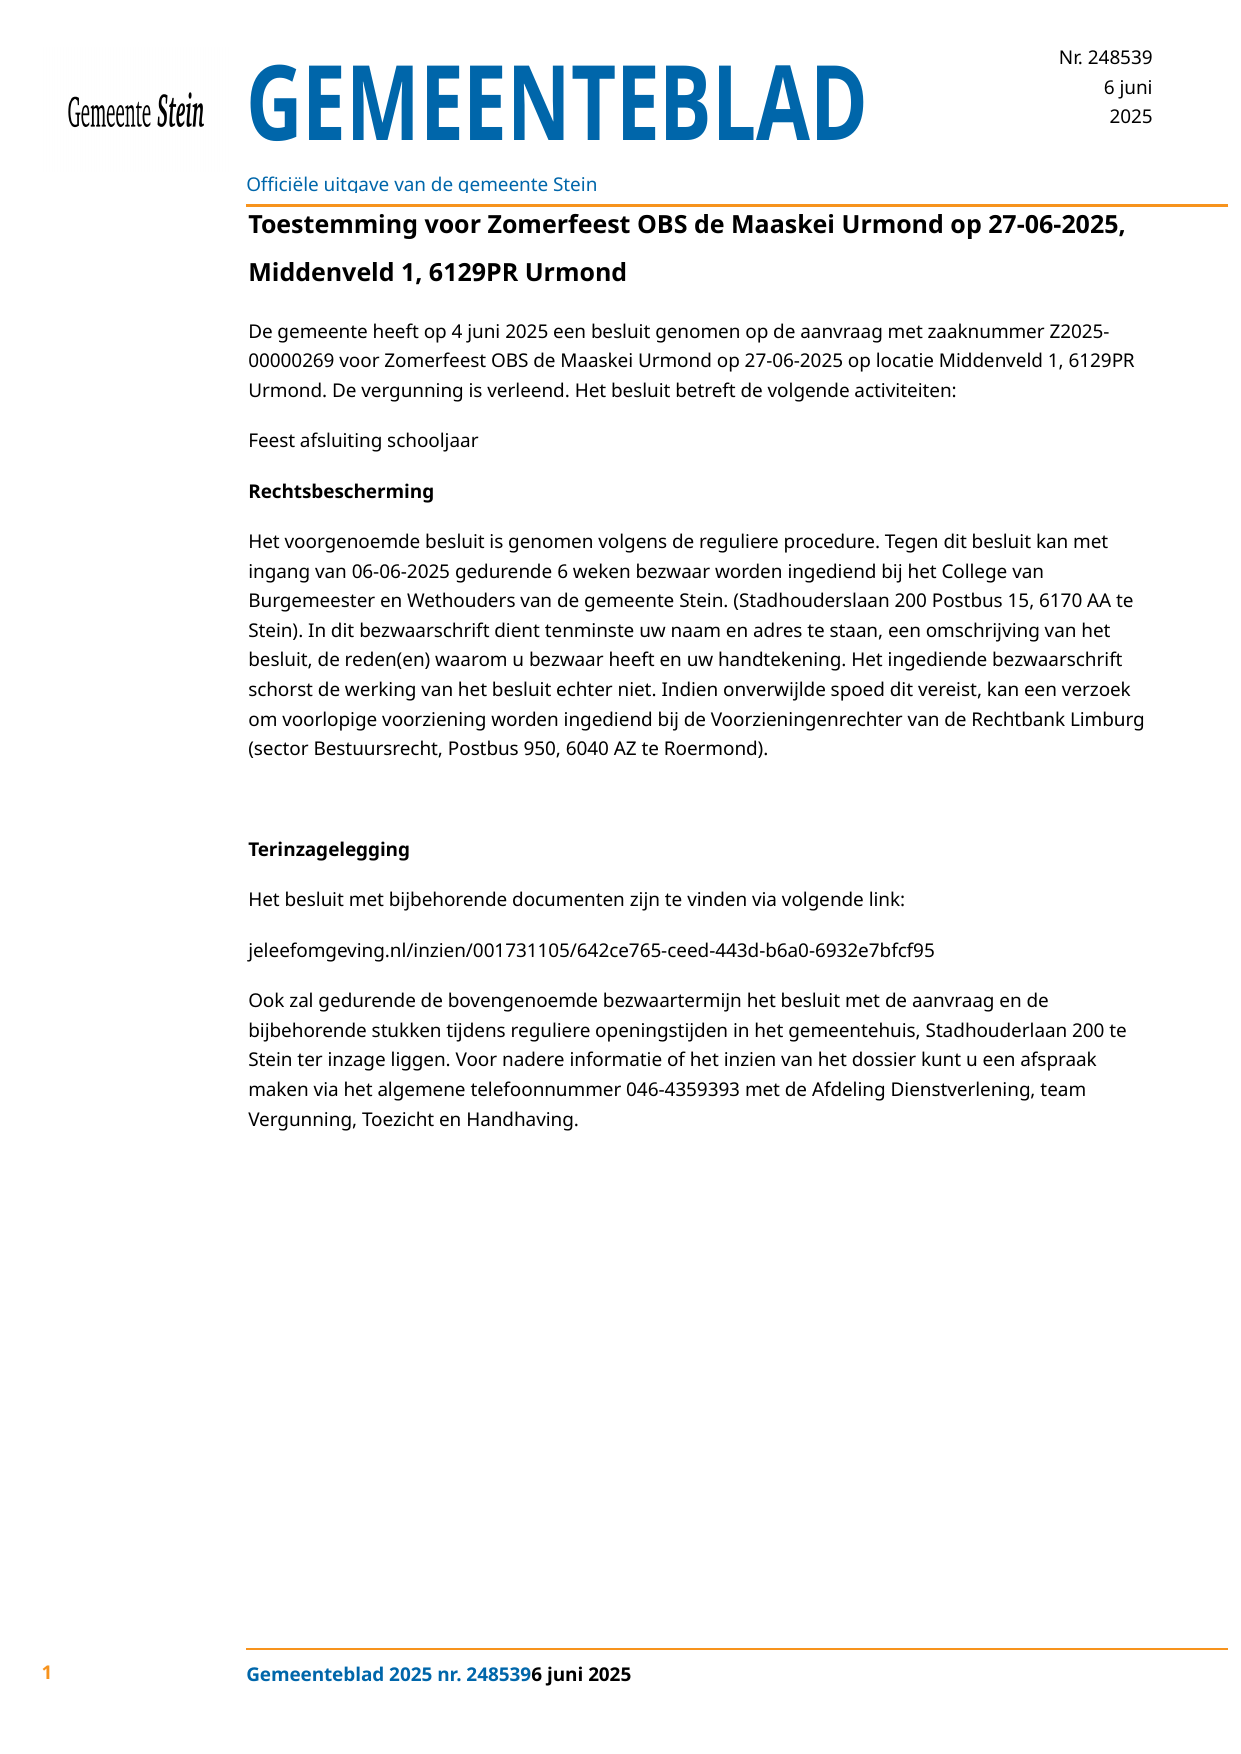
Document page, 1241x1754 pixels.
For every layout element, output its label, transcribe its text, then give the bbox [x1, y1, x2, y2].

text Het besluit met bijbehorende documenten zijn te vinden via volgende link: [248, 887, 1152, 912]
text Feest afsluiting schooljaar [248, 427, 1152, 453]
text Terinzagelegging [248, 836, 1152, 862]
text jeleefomgeving.nl/inzien/001731105/642ce765-ceed-443d-b6a0-6932e7bfcf95 [248, 937, 1152, 963]
text Ook zal gedurende de bovengenoemde bezwaartermijn het besluit met de aanvraag en de bijbehorende stukken tijdens reguliere openingstijden in het gemeentehuis, Stadhouderlaan 200 te Stein ter inzage liggen. Voor nadere informatie of het inzien van het dossier kunt u een afspraak maken via het algemene telefoonnummer 046-4359393 met de Afdeling Dienstverlening, team Vergunning, Toezicht en Handhaving. [248, 987, 1152, 1132]
picture [41, 47, 231, 172]
text Rechtsbescherming [248, 478, 1152, 504]
text Toestemming voor Zomerfeest OBS de Maaskei Urmond op 27-06-2025, Middenveld 1, 6129PR Urmond [248, 207, 1152, 288]
text Het voorgenoemde besluit is genomen volgens de reguliere procedure. Tegen dit besluit kan met ingang van 06-06-2025 gedurende 6 weken bezwaar worden ingediend bij het College van Burgemeester en Wethouders van de gemeente Stein. (Stadhouderslaan 200 Postbus 15, 6170 AA te Stein). In dit bezwaarschrift dient tenminste uw naam en adres te staan, een omschrijving van het besluit, de reden(en) waarom u bezwaar heeft en uw handtekening. Het ingediende bezwaarschrift schorst de werking van het besluit echter niet. Indien onverwijlde spoed dit vereist, kan een verzoek om voorlopige voorziening worden ingediend bij de Voorzieningenrechter van de Rechtbank Limburg (sector Bestuursrecht, Postbus 950, 6040 AZ te Roermond). [248, 528, 1152, 761]
text De gemeente heeft op 4 juni 2025 een besluit genomen op de aanvraag met zaaknummer Z2025-00000269 voor Zomerfeest OBS de Maaskei Urmond op 27-06-2025 op locatie Middenveld 1, 6129PR Urmond. De vergunning is verleend. Het besluit betreft de volgende activiteiten: [248, 318, 1152, 403]
